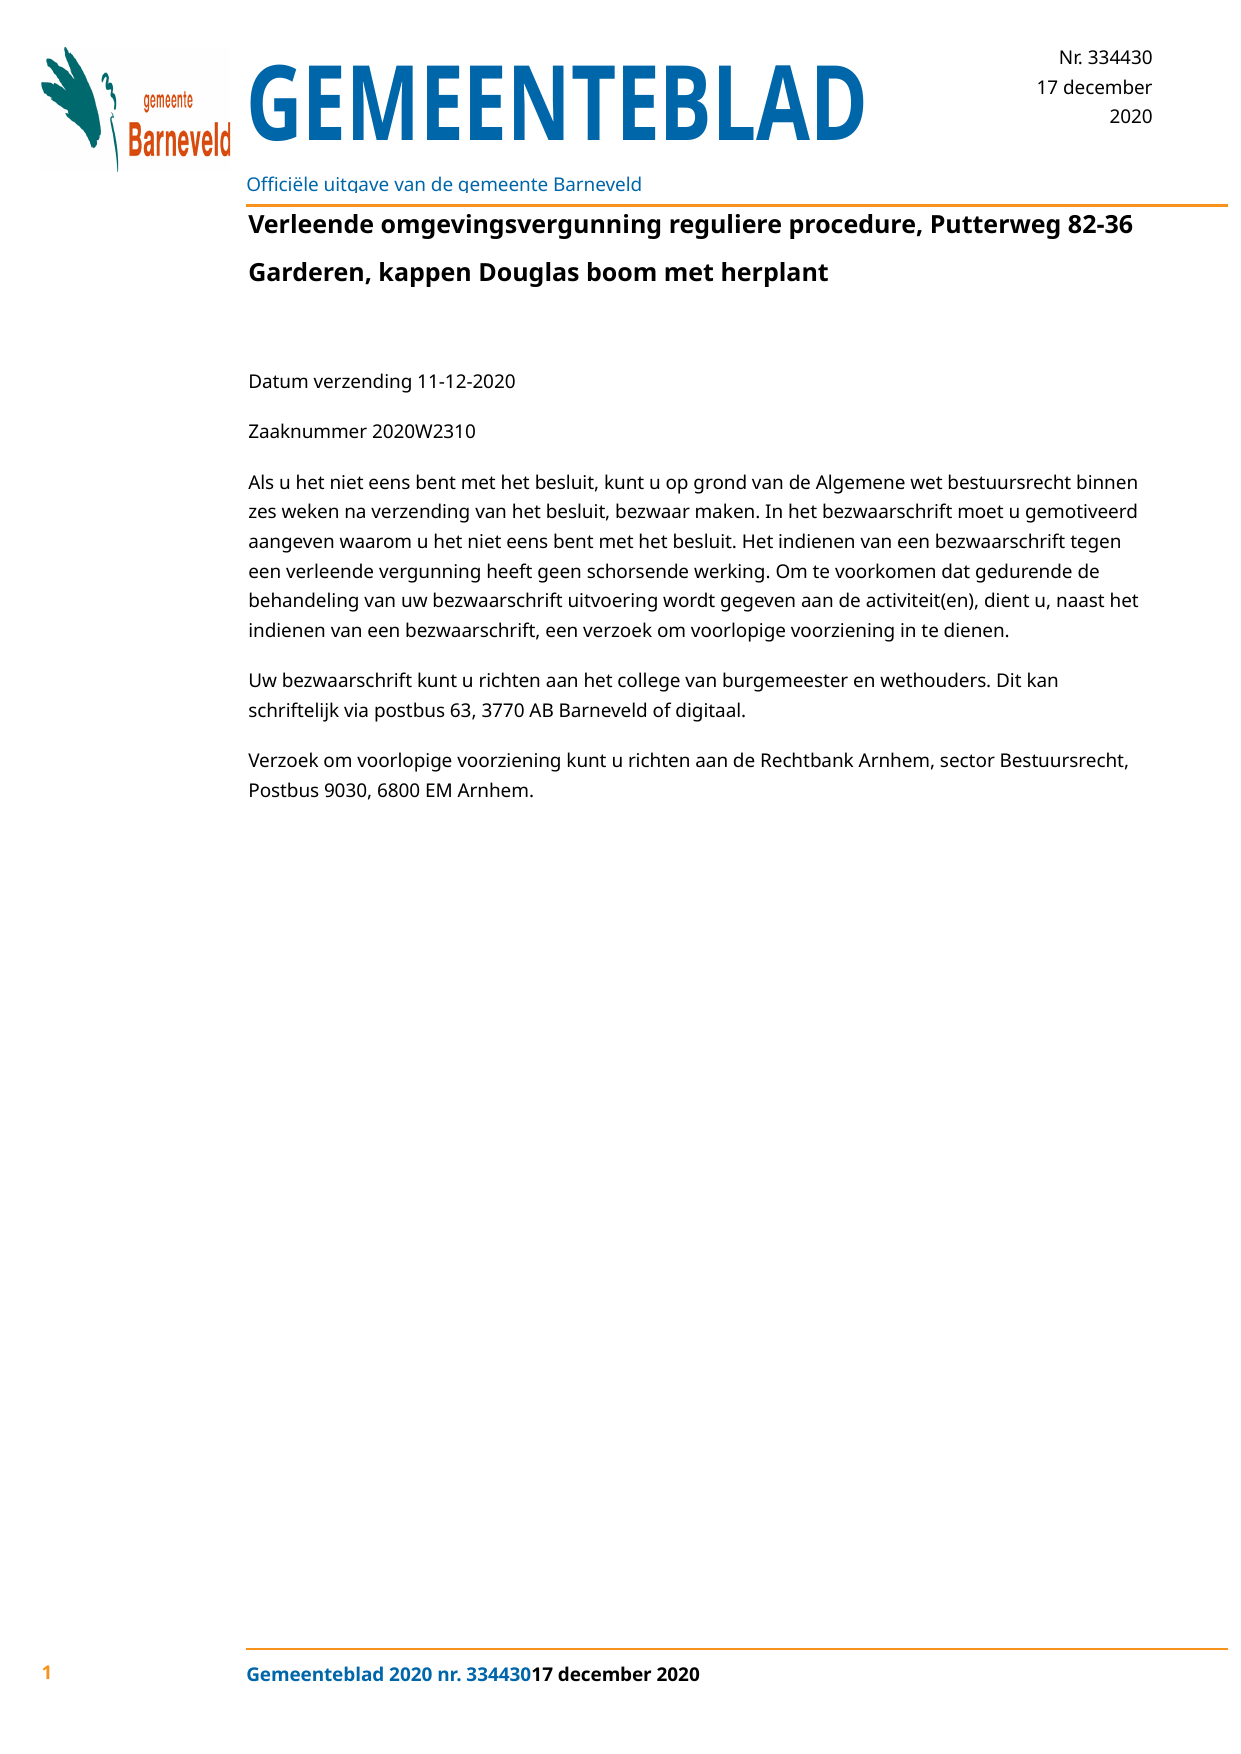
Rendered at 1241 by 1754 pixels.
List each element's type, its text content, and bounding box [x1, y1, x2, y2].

text Verzoek om voorlopige voorziening kunt u richten aan de Rechtbank Arnhem, sector Bestuursrecht, Postbus 9030, 6800 EM Arnhem. [248, 747, 1152, 803]
picture [41, 47, 231, 172]
text Datum verzending 11-12-2020 [248, 368, 1152, 394]
text Uw bezwaarschrift kunt u richten aan het college van burgemeester en wethouders. Dit kan schriftelijk via postbus 63, 3770 AB Barneveld of digitaal. [248, 667, 1152, 723]
text Zaaknummer 2020W2310 [248, 419, 1152, 444]
text Als u het niet eens bent met het besluit, kunt u op grond van de Algemene wet bestuursrecht binnen zes weken na verzending van het besluit, bezwaar maken. In het bezwaarschrift moet u gemotiveerd aangeven waarom u het niet eens bent met het besluit. Het indienen van een bezwaarschrift tegen een verleende vergunning heeft geen schorsende werking. Om te voorkomen dat gedurende de behandeling van uw bezwaarschrift uitvoering wordt gegeven aan de activiteit(en), dient u, naast het indienen van een bezwaarschrift, een verzoek om voorlopige voorziening in te dienen. [248, 469, 1152, 643]
text Verleende omgevingsvergunning reguliere procedure, Putterweg 82-36 Garderen, kappen Douglas boom met herplant [248, 207, 1152, 288]
